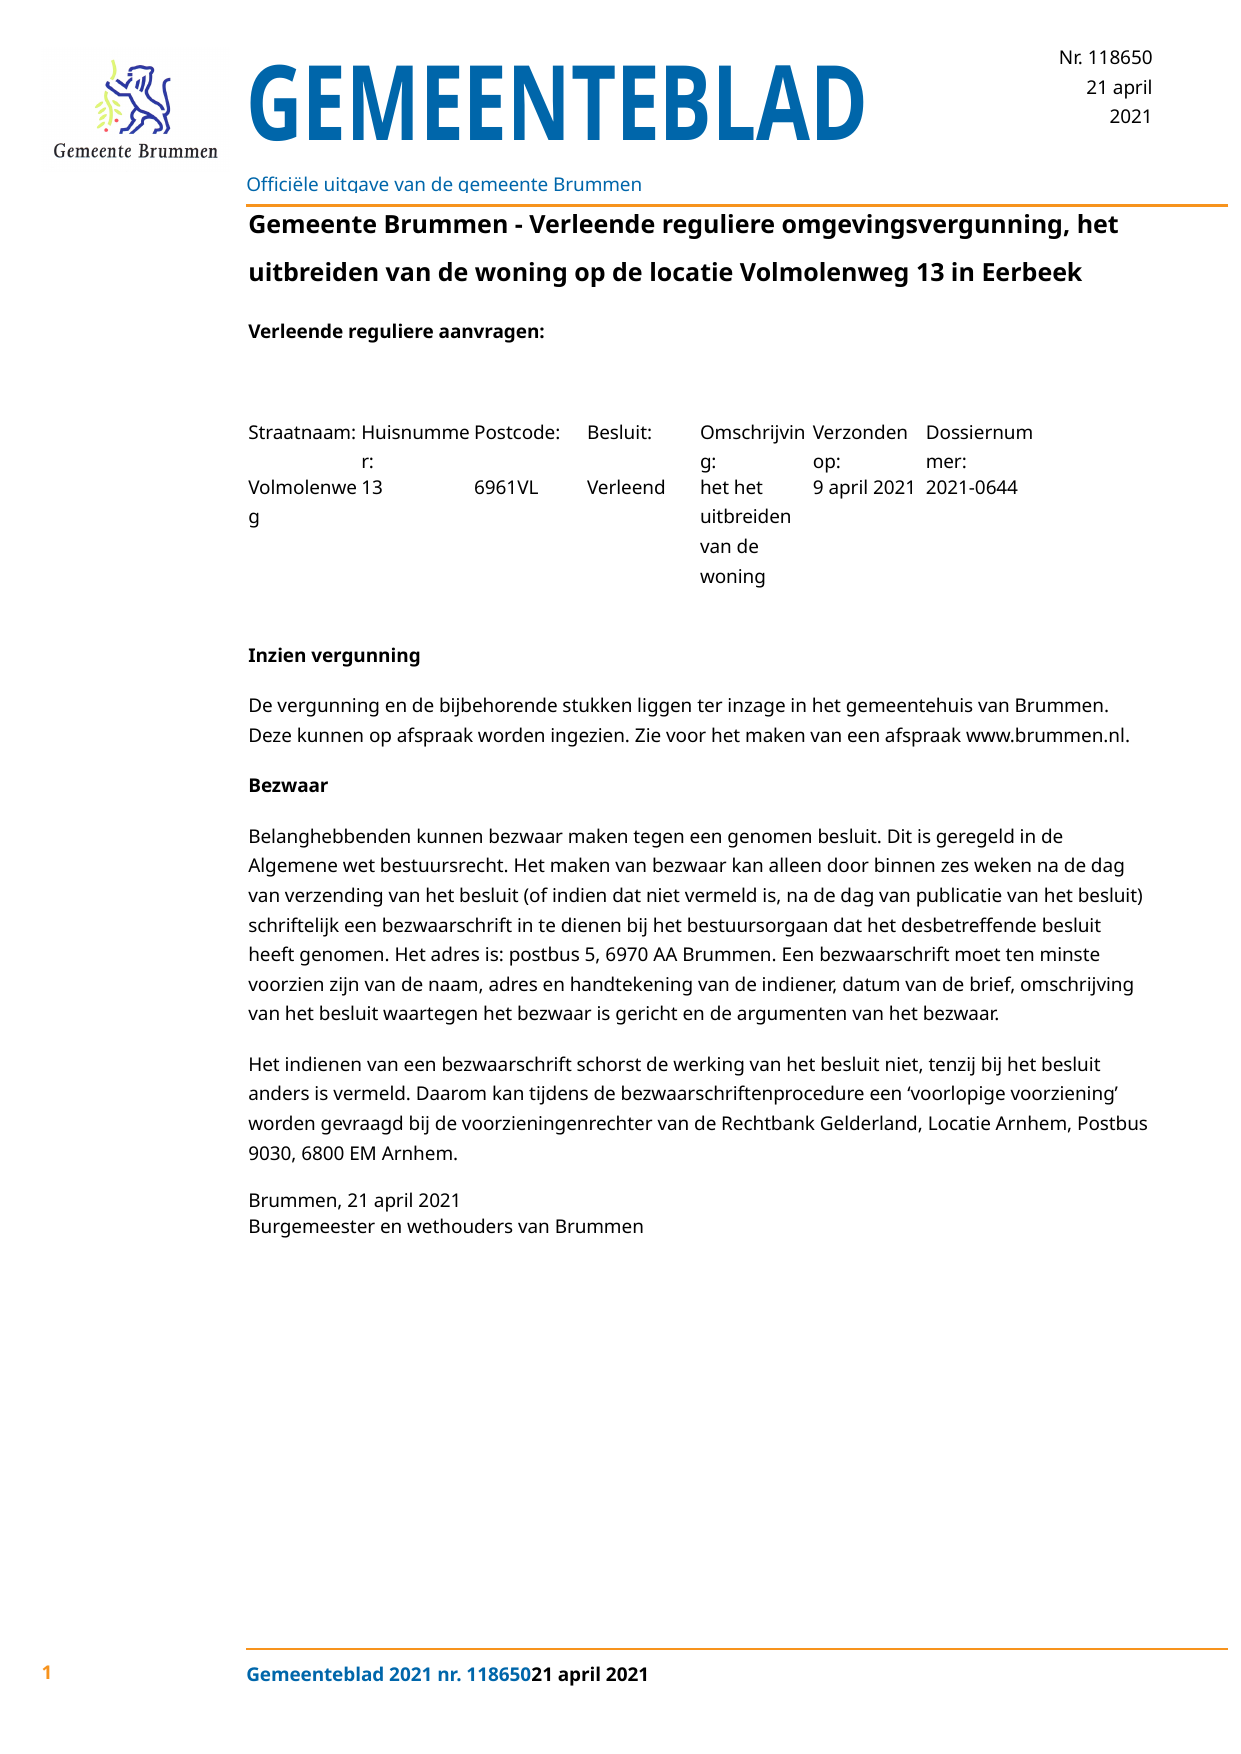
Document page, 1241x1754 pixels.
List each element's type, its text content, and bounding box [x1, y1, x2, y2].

text Belanghebbenden kunnen bezwaar maken tegen een genomen besluit. Dit is geregeld in de Algemene wet bestuursrecht. Het maken van bezwaar kan alleen door binnen zes weken na de dag van verzending van het besluit (of indien dat niet vermeld is, na de dag van publicatie van het besluit) schriftelijk een bezwaarschrift in te dienen bij het bestuursorgaan dat het desbetreffende besluit heeft genomen. Het adres is: postbus 5, 6970 AA Brummen. Een bezwaarschrift moet ten minste voorzien zijn van de naam, adres en handtekening van de indiener, datum van de brief, omschrijving van het besluit waartegen het bezwaar is gericht en de argumenten van het bezwaar. [248, 823, 1152, 1026]
text Burgemeester en wethouders van Brummen [248, 1213, 1152, 1239]
table_header Omschrijving: [700, 419, 813, 474]
table_cell 2021-0644 [926, 474, 1038, 589]
table_header [1039, 419, 1152, 474]
table_header Dossiernummer: [926, 419, 1038, 474]
text Inzien vergunning [248, 642, 1152, 668]
table_header Postcode: [474, 419, 587, 474]
table_cell Volmolenweg [248, 474, 361, 589]
table_cell Verleend [587, 474, 700, 589]
table_cell 13 [361, 474, 474, 589]
table_cell 6961VL [474, 474, 587, 589]
text Gemeente Brummen - Verleende reguliere omgevingsvergunning, het uitbreiden van de woning op de locatie Volmolenweg 13 in Eerbeek [248, 207, 1152, 288]
table_cell 9 april 2021 [813, 474, 926, 589]
text Verleende reguliere aanvragen: [248, 318, 1152, 344]
table_cell [1039, 474, 1152, 589]
table_cell het het uitbreiden van de woning [700, 474, 813, 589]
table_header Straatnaam: [248, 419, 361, 474]
text Brummen, 21 april 2021 [248, 1188, 1152, 1213]
picture [41, 47, 231, 172]
table_header Huisnummer: [361, 419, 474, 474]
text Het indienen van een bezwaarschrift schorst de werking van het besluit niet, tenzij bij het besluit anders is vermeld. Daarom kan tijdens de bezwaarschriftenprocedure een ‘voorlopige voorziening’ worden gevraagd bij de voorzieningenrechter van de Rechtbank Gelderland, Locatie Arnhem, Postbus 9030, 6800 EM Arnhem. [248, 1051, 1152, 1166]
text Bezwaar [248, 773, 1152, 798]
table_header Verzonden op: [813, 419, 926, 474]
table_header Besluit: [587, 419, 700, 474]
text De vergunning en de bijbehorende stukken liggen ter inzage in het gemeentehuis van Brummen. Deze kunnen op afspraak worden ingezien. Zie voor het maken van een afspraak www.brummen.nl. [248, 693, 1152, 748]
